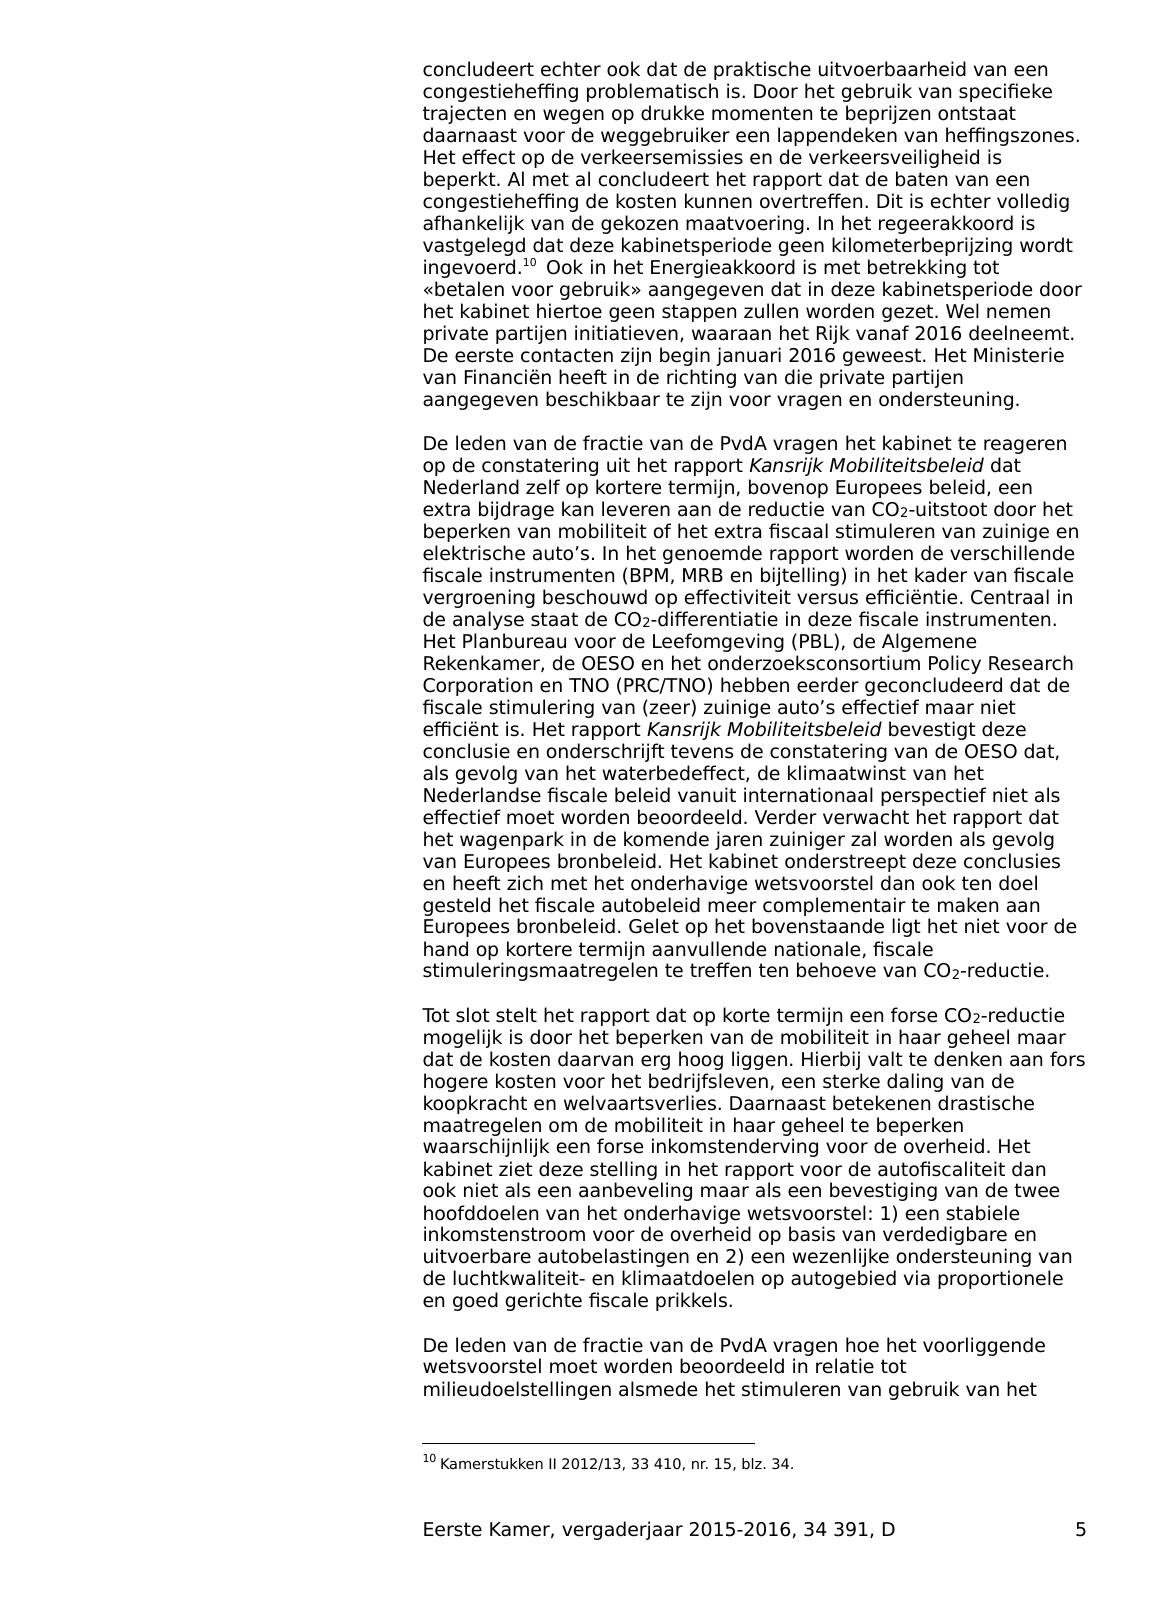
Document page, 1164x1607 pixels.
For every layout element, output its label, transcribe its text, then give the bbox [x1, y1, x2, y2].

text De leden van de fractie van de PvdA vragen het kabinet te reageren op de constatering uit het rapport Kansrijk Mobiliteitsbeleid dat Nederland zelf op kortere termijn, bovenop Europees beleid, een extra bijdrage kan leveren aan de reductie van CO2-uitstoot door het beperken van mobiliteit of het extra fiscaal stimuleren van zuinige en elektrische auto’s. In het genoemde rapport worden de verschillende fiscale instrumenten (BPM, MRB en bijtelling) in het kader van fiscale vergroening beschouwd op effectiviteit versus efficiëntie. Centraal in de analyse staat de CO2-differentiatie in deze fiscale instrumenten. Het Planbureau voor de Leefomgeving (PBL), de Algemene Rekenkamer, de OESO en het onderzoeksconsortium Policy Research Corporation en TNO (PRC/TNO) hebben eerder geconcludeerd dat de fiscale stimulering van (zeer) zuinige auto’s effectief maar niet efficiënt is. Het rapport Kansrijk Mobiliteitsbeleid bevestigt deze conclusie en onderschrijft tevens de constatering van de OESO dat, als gevolg van het waterbedeffect, de klimaatwinst van het Nederlandse fiscale beleid vanuit internationaal perspectief niet als effectief moet worden beoordeeld. Verder verwacht het rapport dat het wagenpark in de komende jaren zuiniger zal worden als gevolg van Europees bronbeleid. Het kabinet onderstreept deze conclusies en heeft zich met het onderhavige wetsvoorstel dan ook ten doel gesteld het fiscale autobeleid meer complementair te maken aan Europees bronbeleid. Gelet op het bovenstaande ligt het niet voor de hand op kortere termijn aanvullende nationale, fiscale stimuleringsmaatregelen te treffen ten behoeve van CO2-reductie. [422, 433, 1087, 982]
text concludeert echter ook dat de praktische uitvoerbaarheid van een congestieheffing problematisch is. Door het gebruik van specifieke trajecten en wegen op drukke momenten te beprijzen ontstaat daarnaast voor de weggebruiker een lappendeken van heffingszones. Het effect op de verkeersemissies en de verkeersveiligheid is beperkt. Al met al concludeert het rapport dat de baten van een congestieheffing de kosten kunnen overtreffen. Dit is echter volledig afhankelijk van de gekozen maatvoering. In het regeerakkoord is vastgelegd dat deze kabinetsperiode geen kilometerbeprijzing wordt ingevoerd. Ook in het Energieakkoord is met betrekking tot «betalen voor gebruik» aangegeven dat in deze kabinetsperiode door het kabinet hiertoe geen stappen zullen worden gezet. Wel nemen private partijen initiatieven, waaraan het Rijk vanaf 2016 deelneemt. De eerste contacten zijn begin januari 2016 geweest. Het Ministerie van Financiën heeft in de richting van die private partijen aangegeven beschikbaar te zijn voor vragen en ondersteuning. [422, 59, 1087, 411]
text De leden van de fractie van de PvdA vragen hoe het voorliggende wetsvoorstel moet worden beoordeeld in relatie tot milieudoelstellingen alsmede het stimuleren van gebruik van het [422, 1334, 1087, 1400]
text Tot slot stelt het rapport dat op korte termijn een forse CO2-reductie mogelijk is door het beperken van de mobiliteit in haar geheel maar dat de kosten daarvan erg hoog liggen. Hierbij valt te denken aan fors hogere kosten voor het bedrijfsleven, een sterke daling van de koopkracht en welvaartsverlies. Daarnaast betekenen drastische maatregelen om de mobiliteit in haar geheel te beperken waarschijnlijk een forse inkomstenderving voor de overheid. Het kabinet ziet deze stelling in het rapport voor de autofiscaliteit dan ook niet als een aanbeveling maar als een bevestiging van de twee hoofddoelen van het onderhavige wetsvoorstel: 1) een stabiele inkomstenstroom voor de overheid op basis van verdedigbare en uitvoerbare autobelastingen en 2) een wezenlijke ondersteuning van de luchtkwaliteit- en klimaatdoelen op autogebied via proportionele en goed gerichte fiscale prikkels. [422, 1004, 1087, 1312]
text Kamerstukken II 2012/13, 33 410, nr. 15, blz. 34. [422, 1452, 1087, 1474]
